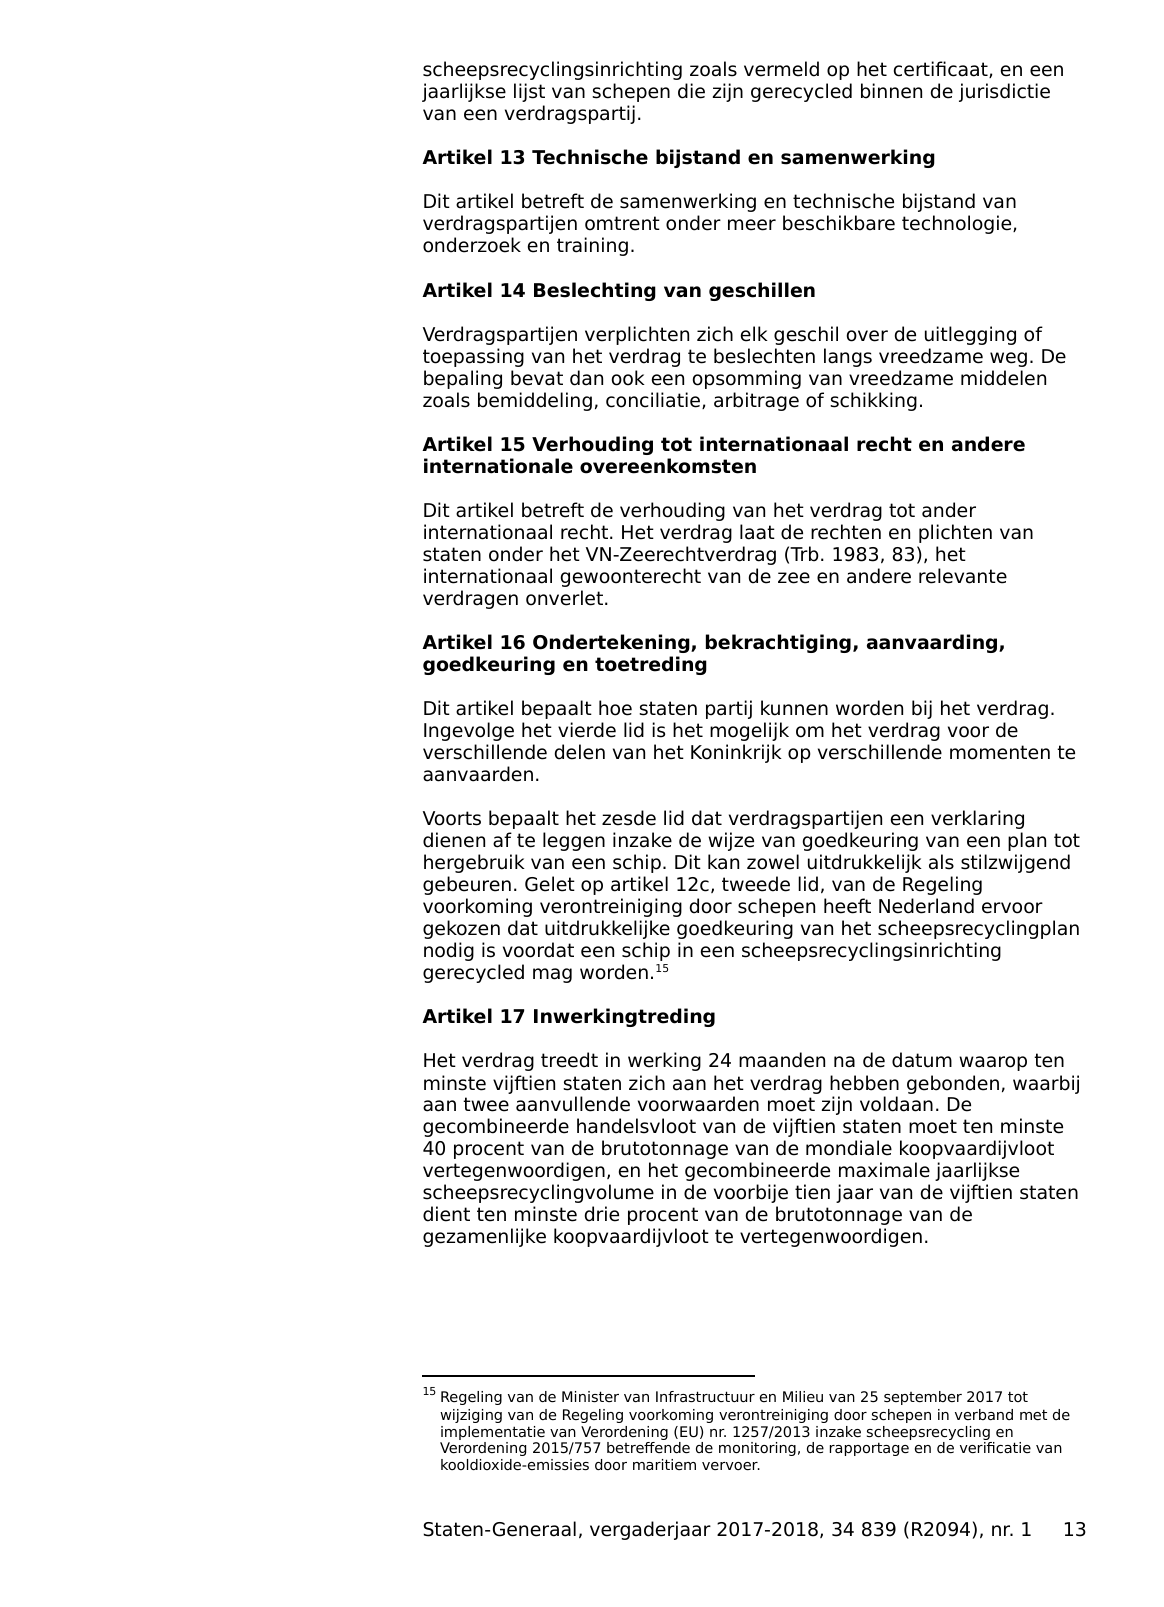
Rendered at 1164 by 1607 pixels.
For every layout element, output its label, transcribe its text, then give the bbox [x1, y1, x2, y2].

subtitle Artikel 17 Inwerkingtreding [422, 1006, 1087, 1028]
text Verdragspartijen verplichten zich elk geschil over de uitlegging of toepassing van het verdrag te beslechten langs vreedzame weg. De bepaling bevat dan ook een opsomming van vreedzame middelen zoals bemiddeling, conciliatie, arbitrage of schikking. [422, 324, 1087, 412]
subtitle Artikel 15 Verhouding tot internationaal recht en andere internationale overeenkomsten [422, 434, 1087, 478]
subtitle Artikel 13 Technische bijstand en samenwerking [422, 147, 1087, 169]
text Regeling van de Minister van Infrastructuur en Milieu van 25 september 2017 tot wijziging van de Regeling voorkoming verontreiniging door schepen in verband met de implementatie van Verordening (EU) nr. 1257/2013 inzake scheepsrecycling en Verordening 2015/757 betreffende de monitoring, de rapportage en de verificatie van kooldioxide-emissies door maritiem vervoer. [422, 1385, 1087, 1474]
text Dit artikel betreft de samenwerking en technische bijstand van verdragspartijen omtrent onder meer beschikbare technologie, onderzoek en training. [422, 191, 1087, 257]
text Het verdrag treedt in werking 24 maanden na de datum waarop ten minste vijftien staten zich aan het verdrag hebben gebonden, waarbij aan twee aanvullende voorwaarden moet zijn voldaan. De gecombineerde handelsvloot van de vijftien staten moet ten minste 40 procent van de brutotonnage van de mondiale koopvaardijvloot vertegenwoordigen, en het gecombineerde maximale jaarlijkse scheepsrecyclingvolume in de voorbije tien jaar van de vijftien staten dient ten minste drie procent van de brutotonnage van de gezamenlijke koopvaardijvloot te vertegenwoordigen. [422, 1050, 1087, 1248]
text Dit artikel bepaalt hoe staten partij kunnen worden bij het verdrag. Ingevolge het vierde lid is het mogelijk om het verdrag voor de verschillende delen van het Koninkrijk op verschillende momenten te aanvaarden. [422, 698, 1087, 786]
subtitle Artikel 16 Ondertekening, bekrachtiging, aanvaarding, goedkeuring en toetreding [422, 632, 1087, 676]
text Dit artikel betreft de verhouding van het verdrag tot ander internationaal recht. Het verdrag laat de rechten en plichten van staten onder het VN-Zeerechtverdrag (Trb. 1983, 83), het internationaal gewoonterecht van de zee en andere relevante verdragen onverlet. [422, 500, 1087, 610]
text scheepsrecyclingsinrichting zoals vermeld op het certificaat, en een jaarlijkse lijst van schepen die zijn gerecycled binnen de jurisdictie van een verdragspartij. [422, 59, 1087, 125]
subtitle Artikel 14 Beslechting van geschillen [422, 279, 1087, 301]
text Voorts bepaalt het zesde lid dat verdragspartijen een verklaring dienen af te leggen inzake de wijze van goedkeuring van een plan tot hergebruik van een schip. Dit kan zowel uitdrukkelijk als stilzwijgend gebeuren. Gelet op artikel 12c, tweede lid, van de Regeling voorkoming verontreiniging door schepen heeft Nederland ervoor gekozen dat uitdrukkelijke goedkeuring van het scheepsrecyclingplan nodig is voordat een schip in een scheepsrecyclingsinrichting gerecycled mag worden. [422, 808, 1087, 984]
